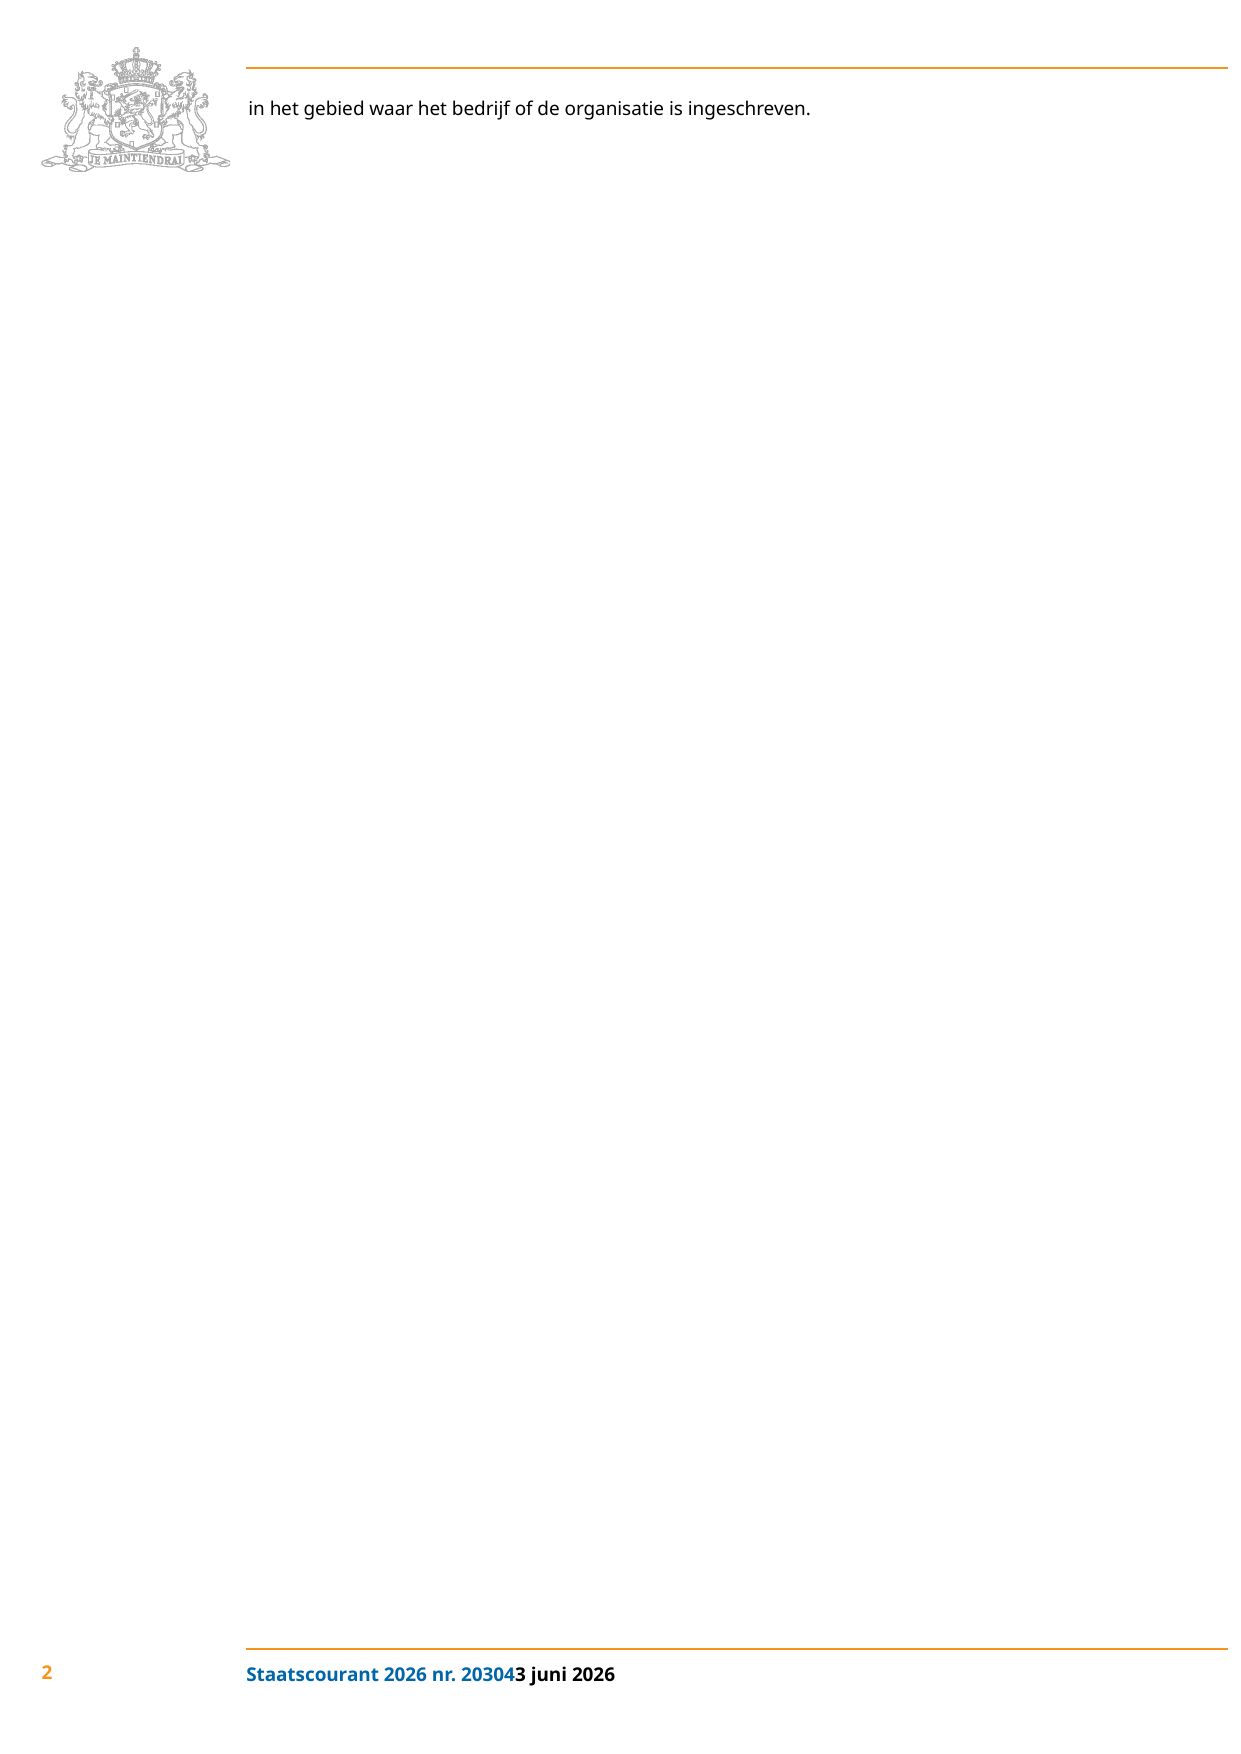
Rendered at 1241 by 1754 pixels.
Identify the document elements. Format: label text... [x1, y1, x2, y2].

picture [41, 47, 231, 172]
text in het gebied waar het bedrijf of de organisatie is ingeschreven. [248, 95, 1152, 121]
